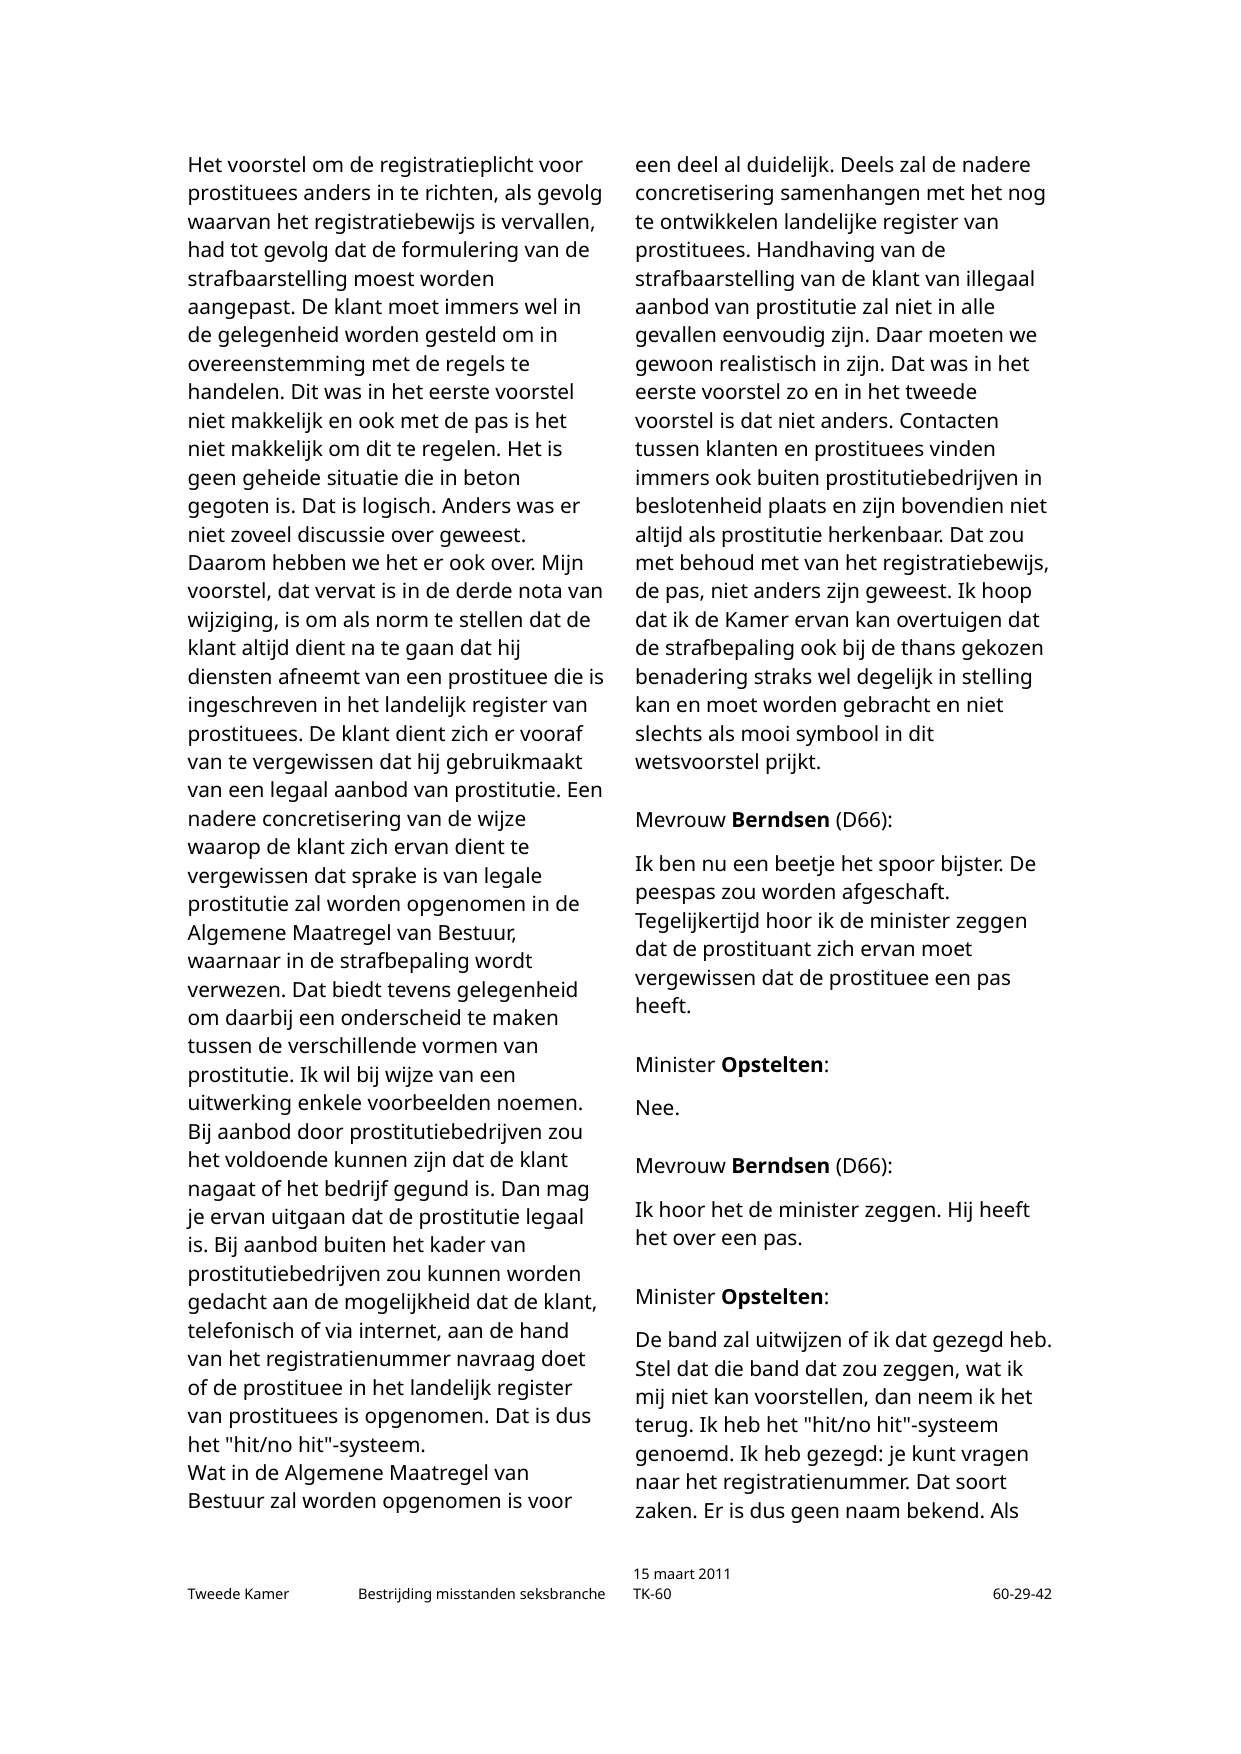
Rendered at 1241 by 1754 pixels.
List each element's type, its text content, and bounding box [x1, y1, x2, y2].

text Mevrouw Berndsen (D66): [635, 1152, 1053, 1180]
text Wat in de Algemene Maatregel van Bestuur zal worden opgenomen is voor [187, 1458, 605, 1515]
text Nee. [635, 1093, 1053, 1122]
text De band zal uitwijzen of ik dat gezegd heb. Stel dat die band dat zou zeggen, wat ik mij niet kan voorstellen, dan neem ik het terug. Ik heb het "hit/no hit"-systeem genoemd. Ik heb gezegd: je kunt vragen naar het registratienummer. Dat soort zaken. Er is dus geen naam bekend. Als [635, 1325, 1053, 1524]
text Minister Opstelten: [635, 1050, 1053, 1078]
text Ik hoor het de minister zeggen. Hij heeft het over een pas. [635, 1195, 1053, 1252]
text een deel al duidelijk. Deels zal de nadere concretisering samenhangen met het nog te ontwikkelen landelijke register van prostituees. Handhaving van de strafbaarstelling van de klant van illegaal aanbod van prostitutie zal niet in alle gevallen eenvoudig zijn. Daar moeten we gewoon realistisch in zijn. Dat was in het eerste voorstel zo en in het tweede voorstel is dat niet anders. Contacten tussen klanten en prostituees vinden immers ook buiten prostitutiebedrijven in beslotenheid plaats en zijn bovendien niet altijd als prostitutie herkenbaar. Dat zou met behoud met van het registratiebewijs, de pas, niet anders zijn geweest. Ik hoop dat ik de Kamer ervan kan overtuigen dat de strafbepaling ook bij de thans gekozen benadering straks wel degelijk in stelling kan en moet worden gebracht en niet slechts als mooi symbool in dit wetsvoorstel prijkt. [635, 150, 1053, 776]
text Het voorstel om de registratieplicht voor prostituees anders in te richten, als gevolg waarvan het registratiebewijs is vervallen, had tot gevolg dat de formulering van de strafbaarstelling moest worden aangepast. De klant moet immers wel in de gelegenheid worden gesteld om in overeenstemming met de regels te handelen. Dit was in het eerste voorstel niet makkelijk en ook met de pas is het niet makkelijk om dit te regelen. Het is geen geheide situatie die in beton gegoten is. Dat is logisch. Anders was er niet zoveel discussie over geweest. Daarom hebben we het er ook over. Mijn voorstel, dat vervat is in de derde nota van wijziging, is om als norm te stellen dat de klant altijd dient na te gaan dat hij diensten afneemt van een prostituee die is ingeschreven in het landelijk register van prostituees. De klant dient zich er vooraf van te vergewissen dat hij gebruikmaakt van een legaal aanbod van prostitutie. Een nadere concretisering van de wijze waarop de klant zich ervan dient te vergewissen dat sprake is van legale prostitutie zal worden opgenomen in de Algemene Maatregel van Bestuur, waarnaar in de strafbepaling wordt verwezen. Dat biedt tevens gelegenheid om daarbij een onderscheid te maken tussen de verschillende vormen van prostitutie. Ik wil bij wijze van een uitwerking enkele voorbeelden noemen. Bij aanbod door prostitutiebedrijven zou het voldoende kunnen zijn dat de klant nagaat of het bedrijf gegund is. Dan mag je ervan uitgaan dat de prostitutie legaal is. Bij aanbod buiten het kader van prostitutiebedrijven zou kunnen worden gedacht aan de mogelijkheid dat de klant, telefonisch of via internet, aan de hand van het registratienummer navraag doet of de prostituee in het landelijk register van prostituees is opgenomen. Dat is dus het "hit/no hit"-systeem. [187, 150, 605, 1458]
text Ik ben nu een beetje het spoor bijster. De peespas zou worden afgeschaft. Tegelijkertijd hoor ik de minister zeggen dat de prostituant zich ervan moet vergewissen dat de prostituee een pas heeft. [635, 849, 1053, 1020]
text Minister Opstelten: [635, 1282, 1053, 1310]
text Mevrouw Berndsen (D66): [635, 806, 1053, 834]
